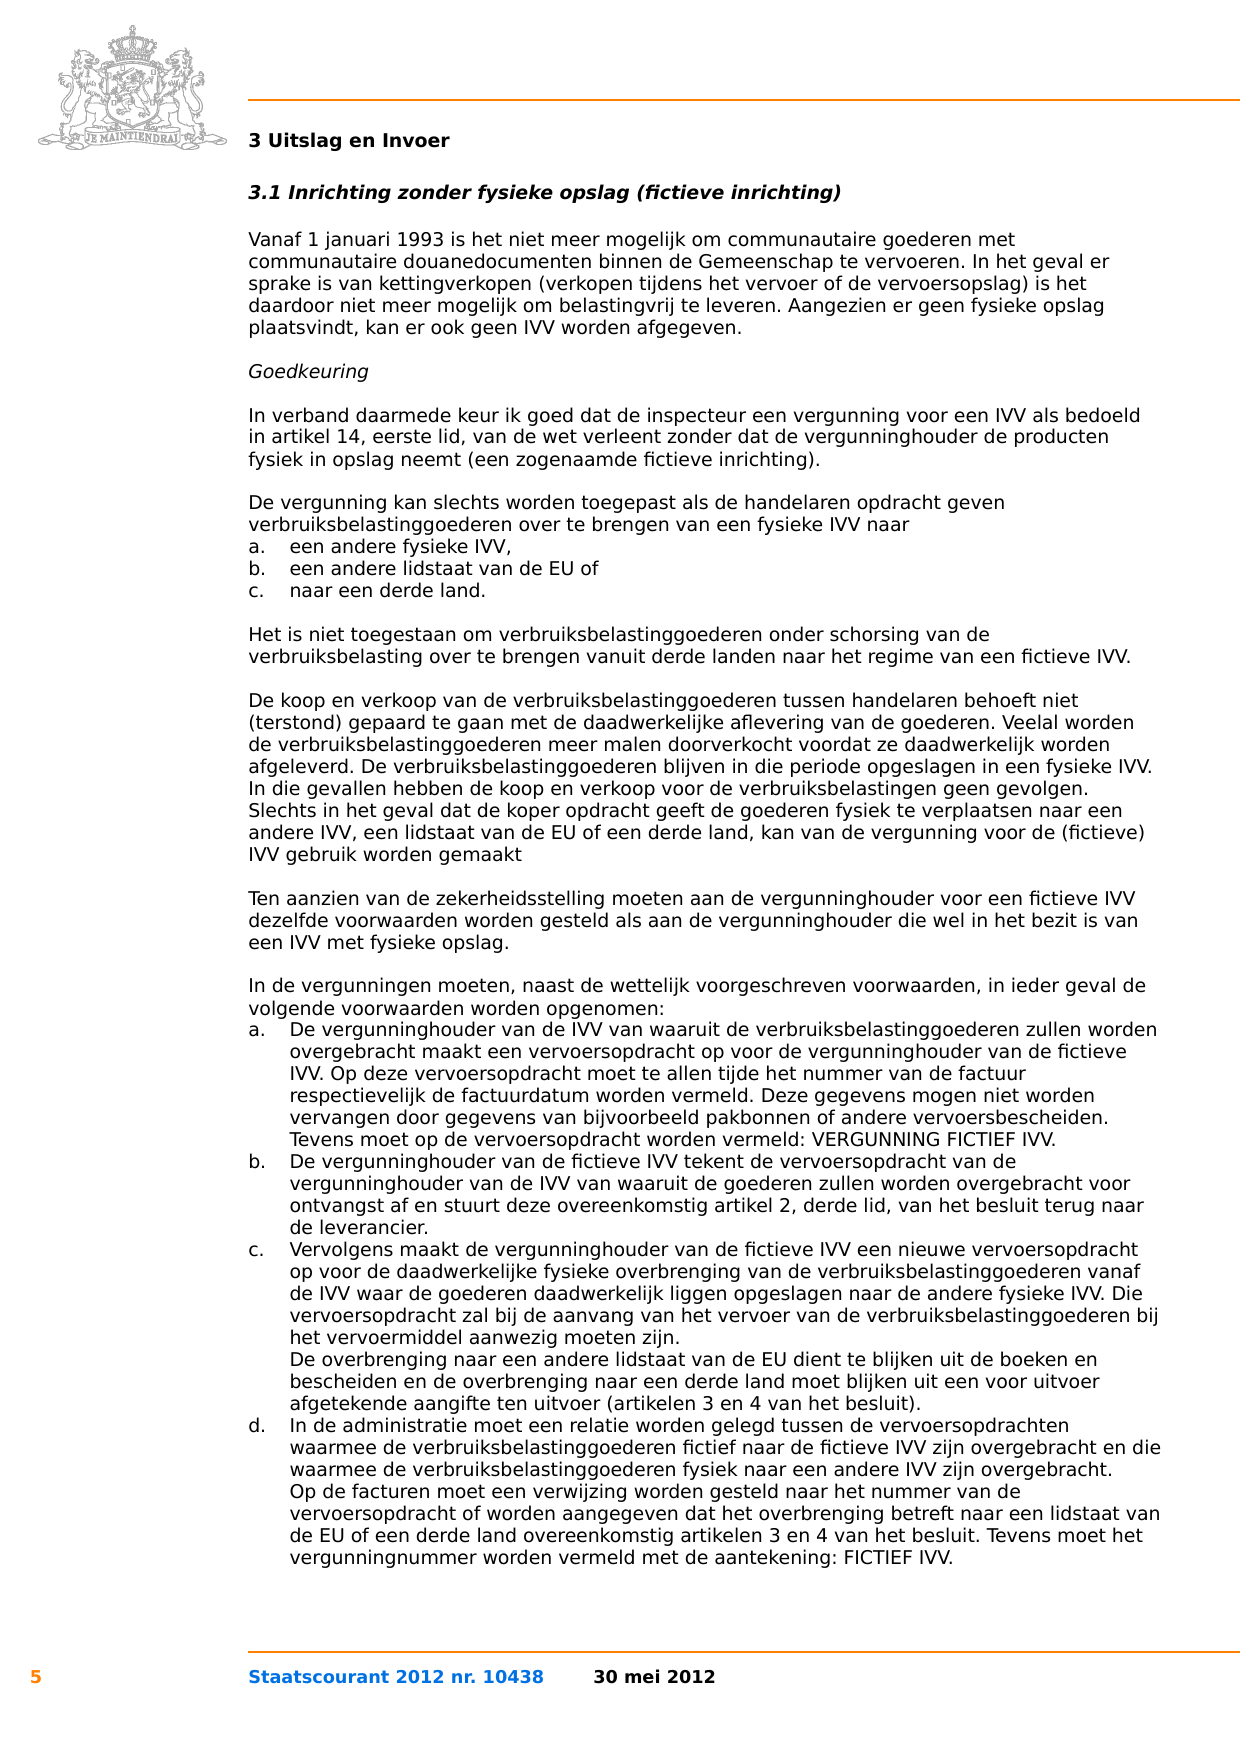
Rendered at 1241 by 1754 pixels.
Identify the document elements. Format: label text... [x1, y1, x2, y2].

text Op de facturen moet een verwijzing worden gesteld naar het nummer van de vervoersopdracht of worden aangegeven dat het overbrenging betreft naar een lidstaat van de EU of een derde land overeenkomstig artikelen 3 en 4 van het besluit. Tevens moet het vergunningnummer worden vermeld met de aantekening: FICTIEF IVV. [289, 1481, 1163, 1569]
text c. naar een derde land. [248, 580, 1163, 602]
text b. een andere lidstaat van de EU of [248, 558, 1163, 580]
text De koop en verkoop van de verbruiksbelastinggoederen tussen handelaren behoeft niet (terstond) gepaard te gaan met de daadwerkelijke aflevering van de goederen. Veelal worden de verbruiksbelastinggoederen meer malen doorverkocht voordat ze daadwerkelijk worden afgeleverd. De verbruiksbelastinggoederen blijven in die periode opgeslagen in een fysieke IVV. [248, 690, 1163, 778]
subtitle 3.1 Inrichting zonder fysieke opslag (fictieve inrichting) [248, 182, 1163, 204]
text Ten aanzien van de zekerheidsstelling moeten aan de vergunninghouder voor een fictieve IVV dezelfde voorwaarden worden gesteld als aan de vergunninghouder die wel in het bezit is van een IVV met fysieke opslag. [248, 888, 1163, 953]
text d. In de administratie moet een relatie worden gelegd tussen de vervoersopdrachten waarmee de verbruiksbelastinggoederen fictief naar de fictieve IVV zijn overgebracht en die waarmee de verbruiksbelastinggoederen fysiek naar een andere IVV zijn overgebracht. [248, 1415, 1163, 1481]
text a. een andere fysieke IVV, [248, 536, 1163, 558]
text Het is niet toegestaan om verbruiksbelastinggoederen onder schorsing van de verbruiksbelasting over te brengen vanuit derde landen naar het regime van een fictieve IVV. [248, 624, 1163, 668]
text c. Vervolgens maakt de vergunninghouder van de fictieve IVV een nieuwe vervoersopdracht op voor de daadwerkelijke fysieke overbrenging van de verbruiksbelastinggoederen vanaf de IVV waar de goederen daadwerkelijk liggen opgeslagen naar de andere fysieke IVV. Die vervoersopdracht zal bij de aanvang van het vervoer van de verbruiksbelastinggoederen bij het vervoermiddel aanwezig moeten zijn. [248, 1239, 1163, 1349]
text Vanaf 1 januari 1993 is het niet meer mogelijk om communautaire goederen met communautaire douanedocumenten binnen de Gemeenschap te vervoeren. In het geval er sprake is van kettingverkopen (verkopen tijdens het vervoer of de vervoersopslag) is het daardoor niet meer mogelijk om belastingvrij te leveren. Aangezien er geen fysieke opslag plaatsvindt, kan er ook geen IVV worden afgegeven. [248, 229, 1163, 339]
text In verband daarmede keur ik goed dat de inspecteur een vergunning voor een IVV als bedoeld in artikel 14, eerste lid, van de wet verleent zonder dat de vergunninghouder de producten fysiek in opslag neemt (een zogenaamde fictieve inrichting). [248, 404, 1163, 470]
text Tevens moet op de vervoersopdracht worden vermeld: VERGUNNING FICTIEF IVV. [289, 1129, 1163, 1151]
text b. De vergunninghouder van de fictieve IVV tekent de vervoersopdracht van de vergunninghouder van de IVV van waaruit de goederen zullen worden overgebracht voor ontvangst af en stuurt deze overeenkomstig artikel 2, derde lid, van het besluit terug naar de leverancier. [248, 1151, 1163, 1239]
text De vergunning kan slechts worden toegepast als de handelaren opdracht geven verbruiksbelastinggoederen over te brengen van een fysieke IVV naar [248, 492, 1163, 536]
subtitle 3 Uitslag en Invoer [248, 130, 1163, 152]
picture [38, 25, 227, 150]
text a. De vergunninghouder van de IVV van waaruit de verbruiksbelastinggoederen zullen worden overgebracht maakt een vervoersopdracht op voor de vergunninghouder van de fictieve IVV. Op deze vervoersopdracht moet te allen tijde het nummer van de factuur respectievelijk de factuurdatum worden vermeld. Deze gegevens mogen niet worden vervangen door gegevens van bijvoorbeeld pakbonnen of andere vervoersbescheiden. [248, 1019, 1163, 1129]
subtitle Goedkeuring [248, 361, 1163, 383]
text In die gevallen hebben de koop en verkoop voor de verbruiksbelastingen geen gevolgen. Slechts in het geval dat de koper opdracht geeft de goederen fysiek te verplaatsen naar een andere IVV, een lidstaat van de EU of een derde land, kan van de vergunning voor de (fictieve) IVV gebruik worden gemaakt [248, 778, 1163, 866]
text De overbrenging naar een andere lidstaat van de EU dient te blijken uit de boeken en bescheiden en de overbrenging naar een derde land moet blijken uit een voor uitvoer afgetekende aangifte ten uitvoer (artikelen 3 en 4 van het besluit). [289, 1349, 1163, 1415]
text In de vergunningen moeten, naast de wettelijk voorgeschreven voorwaarden, in ieder geval de volgende voorwaarden worden opgenomen: [248, 975, 1163, 1019]
